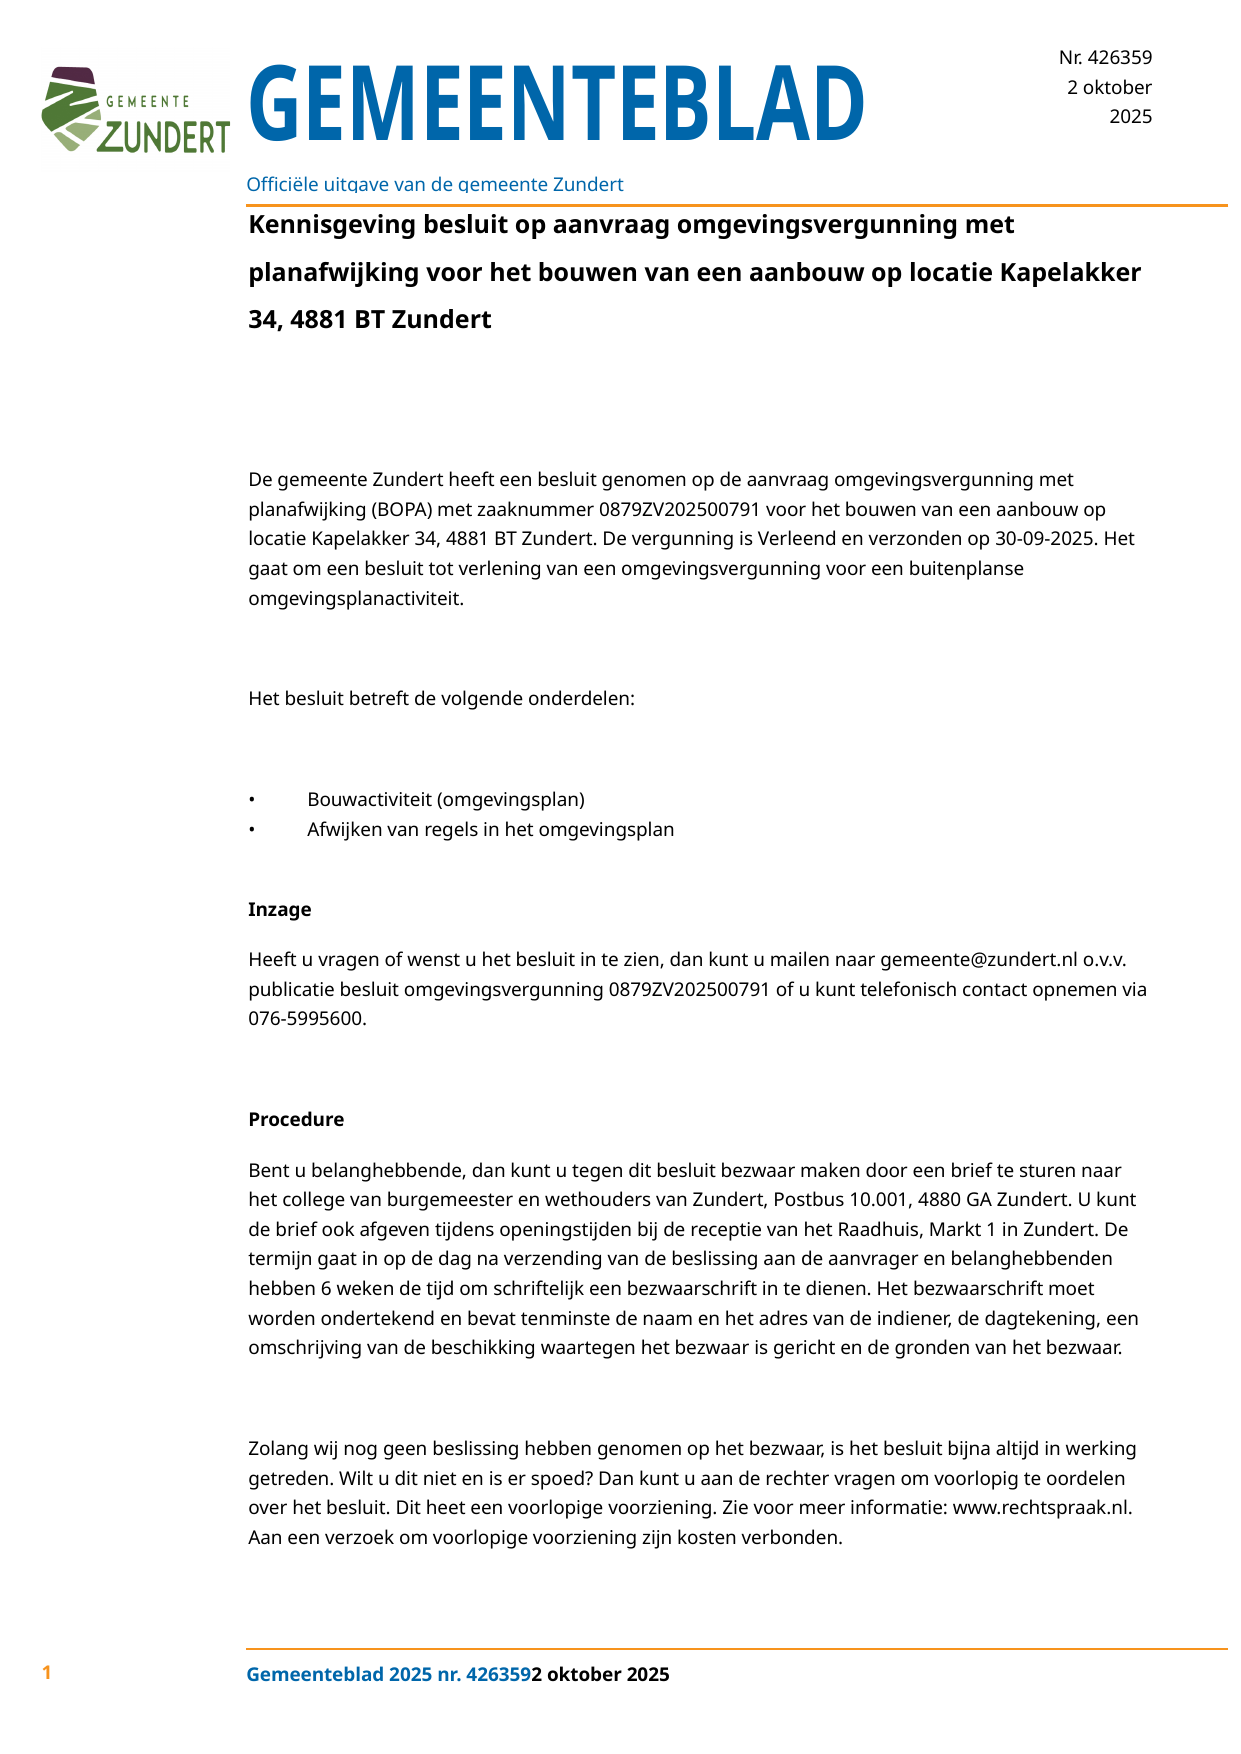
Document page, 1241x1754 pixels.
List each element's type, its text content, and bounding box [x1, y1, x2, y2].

text Zolang wij nog geen beslissing hebben genomen op het bezwaar, is het besluit bijna altijd in werking getreden. Wilt u dit niet en is er spoed? Dan kunt u aan de rechter vragen om voorlopig te oordelen over het besluit. Dit heet een voorlopige voorziening. Zie voor meer informatie: www.rechtspraak.nl. Aan een verzoek om voorlopige voorziening zijn kosten verbonden. [248, 1435, 1152, 1549]
picture [41, 47, 231, 172]
text Procedure [248, 1106, 1152, 1132]
text Heeft u vragen of wenst u het besluit in te zien, dan kunt u mailen naar gemeente@zundert.nl o.v.v. publicatie besluit omgevingsvergunning 0879ZV202500791 of u kunt telefonisch contact opnemen via 076-5995600. [248, 946, 1152, 1031]
list Bouwactiviteit (omgevingsplan) [248, 786, 1152, 812]
list Afwijken van regels in het omgevingsplan [248, 816, 1152, 842]
text Inzage [248, 896, 1152, 922]
text Kennisgeving besluit op aanvraag omgevingsvergunning met planafwijking voor het bouwen van een aanbouw op locatie Kapelakker 34, 4881 BT Zundert [248, 207, 1152, 336]
text De gemeente Zundert heeft een besluit genomen op de aanvraag omgevingsvergunning met planafwijking (BOPA) met zaaknummer 0879ZV202500791 voor het bouwen van een aanbouw op locatie Kapelakker 34, 4881 BT Zundert. De vergunning is Verleend en verzonden op 30-09-2025. Het gaat om een besluit tot verlening van een omgevingsvergunning voor een buitenplanse omgevingsplanactiviteit. [248, 466, 1152, 610]
text Bent u belanghebbende, dan kunt u tegen dit besluit bezwaar maken door een brief te sturen naar het college van burgemeester en wethouders van Zundert, Postbus 10.001, 4880 GA Zundert. U kunt de brief ook afgeven tijdens openingstijden bij de receptie van het Raadhuis, Markt 1 in Zundert. De termijn gaat in op de dag na verzending van de beslissing aan de aanvrager en belanghebbenden hebben 6 weken de tijd om schriftelijk een bezwaarschrift in te dienen. Het bezwaarschrift moet worden ondertekend en bevat tenminste de naam en het adres van de indiener, de dagtekening, een omschrijving van de beschikking waartegen het bezwaar is gericht en de gronden van het bezwaar. [248, 1157, 1152, 1360]
text Het besluit betreft de volgende onderdelen: [248, 686, 1152, 711]
